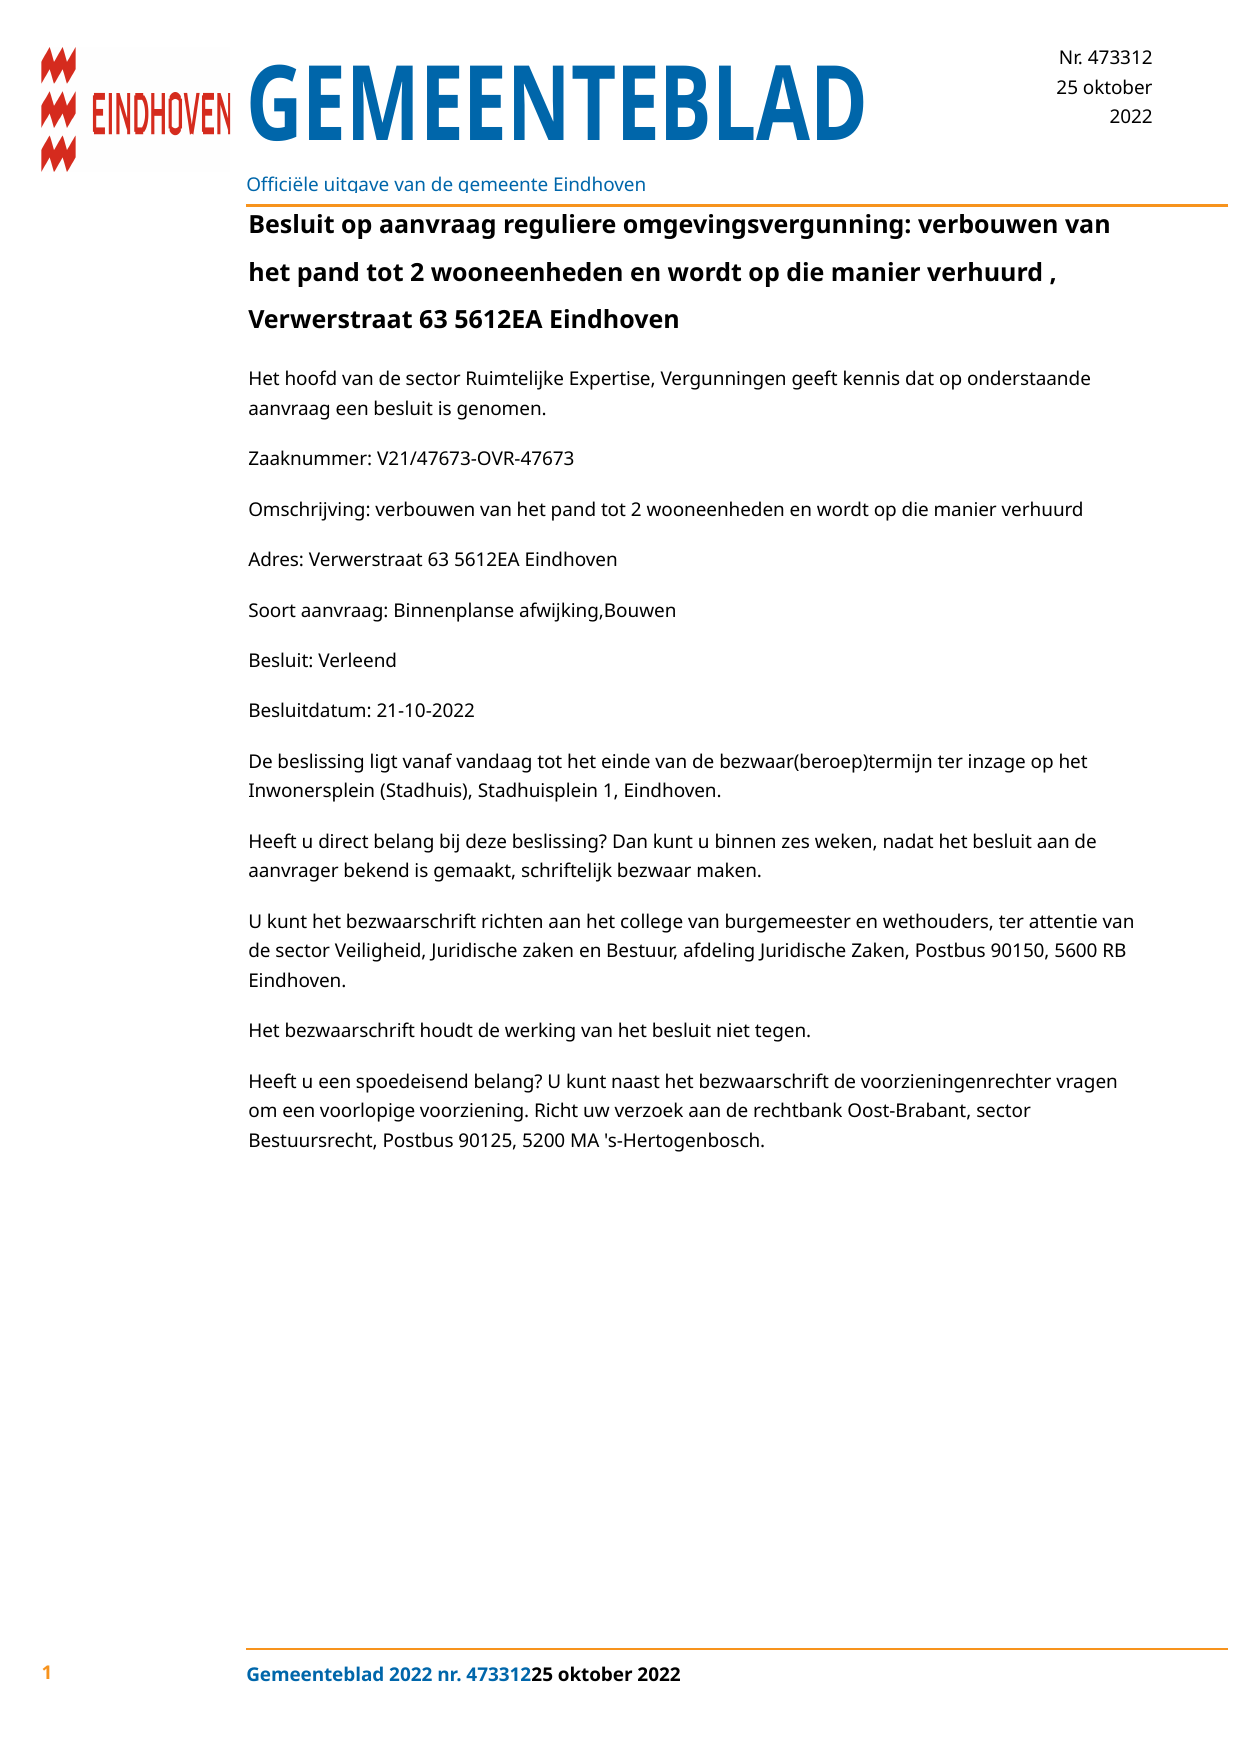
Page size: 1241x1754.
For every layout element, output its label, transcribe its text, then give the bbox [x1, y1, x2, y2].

text Heeft u direct belang bij deze beslissing? Dan kunt u binnen zes weken, nadat het besluit aan de aanvrager bekend is gemaakt, schriftelijk bezwaar maken. [248, 828, 1152, 883]
text Soort aanvraag: Binnenplanse afwijking,Bouwen [248, 597, 1152, 622]
text U kunt het bezwaarschrift richten aan het college van burgemeester en wethouders, ter attentie van de sector Veiligheid, Juridische zaken en Bestuur, afdeling Juridische Zaken, Postbus 90150, 5600 RB Eindhoven. [248, 908, 1152, 993]
text Besluit: Verleend [248, 647, 1152, 673]
text Het hoofd van de sector Ruimtelijke Expertise, Vergunningen geeft kennis dat op onderstaande aanvraag een besluit is genomen. [248, 366, 1152, 421]
picture [41, 47, 231, 172]
text De beslissing ligt vanaf vandaag tot het einde van de bezwaar(beroep)termijn ter inzage op het Inwonersplein (Stadhuis), Stadhuisplein 1, Eindhoven. [248, 748, 1152, 803]
text Besluitdatum: 21-10-2022 [248, 698, 1152, 723]
text Het bezwaarschrift houdt de werking van het besluit niet tegen. [248, 1018, 1152, 1043]
text Omschrijving: verbouwen van het pand tot 2 wooneenheden en wordt op die manier verhuurd [248, 496, 1152, 522]
text Zaaknummer: V21/47673-OVR-47673 [248, 446, 1152, 471]
text Adres: Verwerstraat 63 5612EA Eindhoven [248, 546, 1152, 572]
text Besluit op aanvraag reguliere omgevingsvergunning: verbouwen van het pand tot 2 wooneenheden en wordt op die manier verhuurd , Verwerstraat 63 5612EA Eindhoven [248, 207, 1152, 336]
text Heeft u een spoedeisend belang? U kunt naast het bezwaarschrift de voorzieningenrechter vragen om een voorlopige voorziening. Richt uw verzoek aan de rechtbank Oost-Brabant, sector Bestuursrecht, Postbus 90125, 5200 MA 's-Hertogenbosch. [248, 1068, 1152, 1153]
